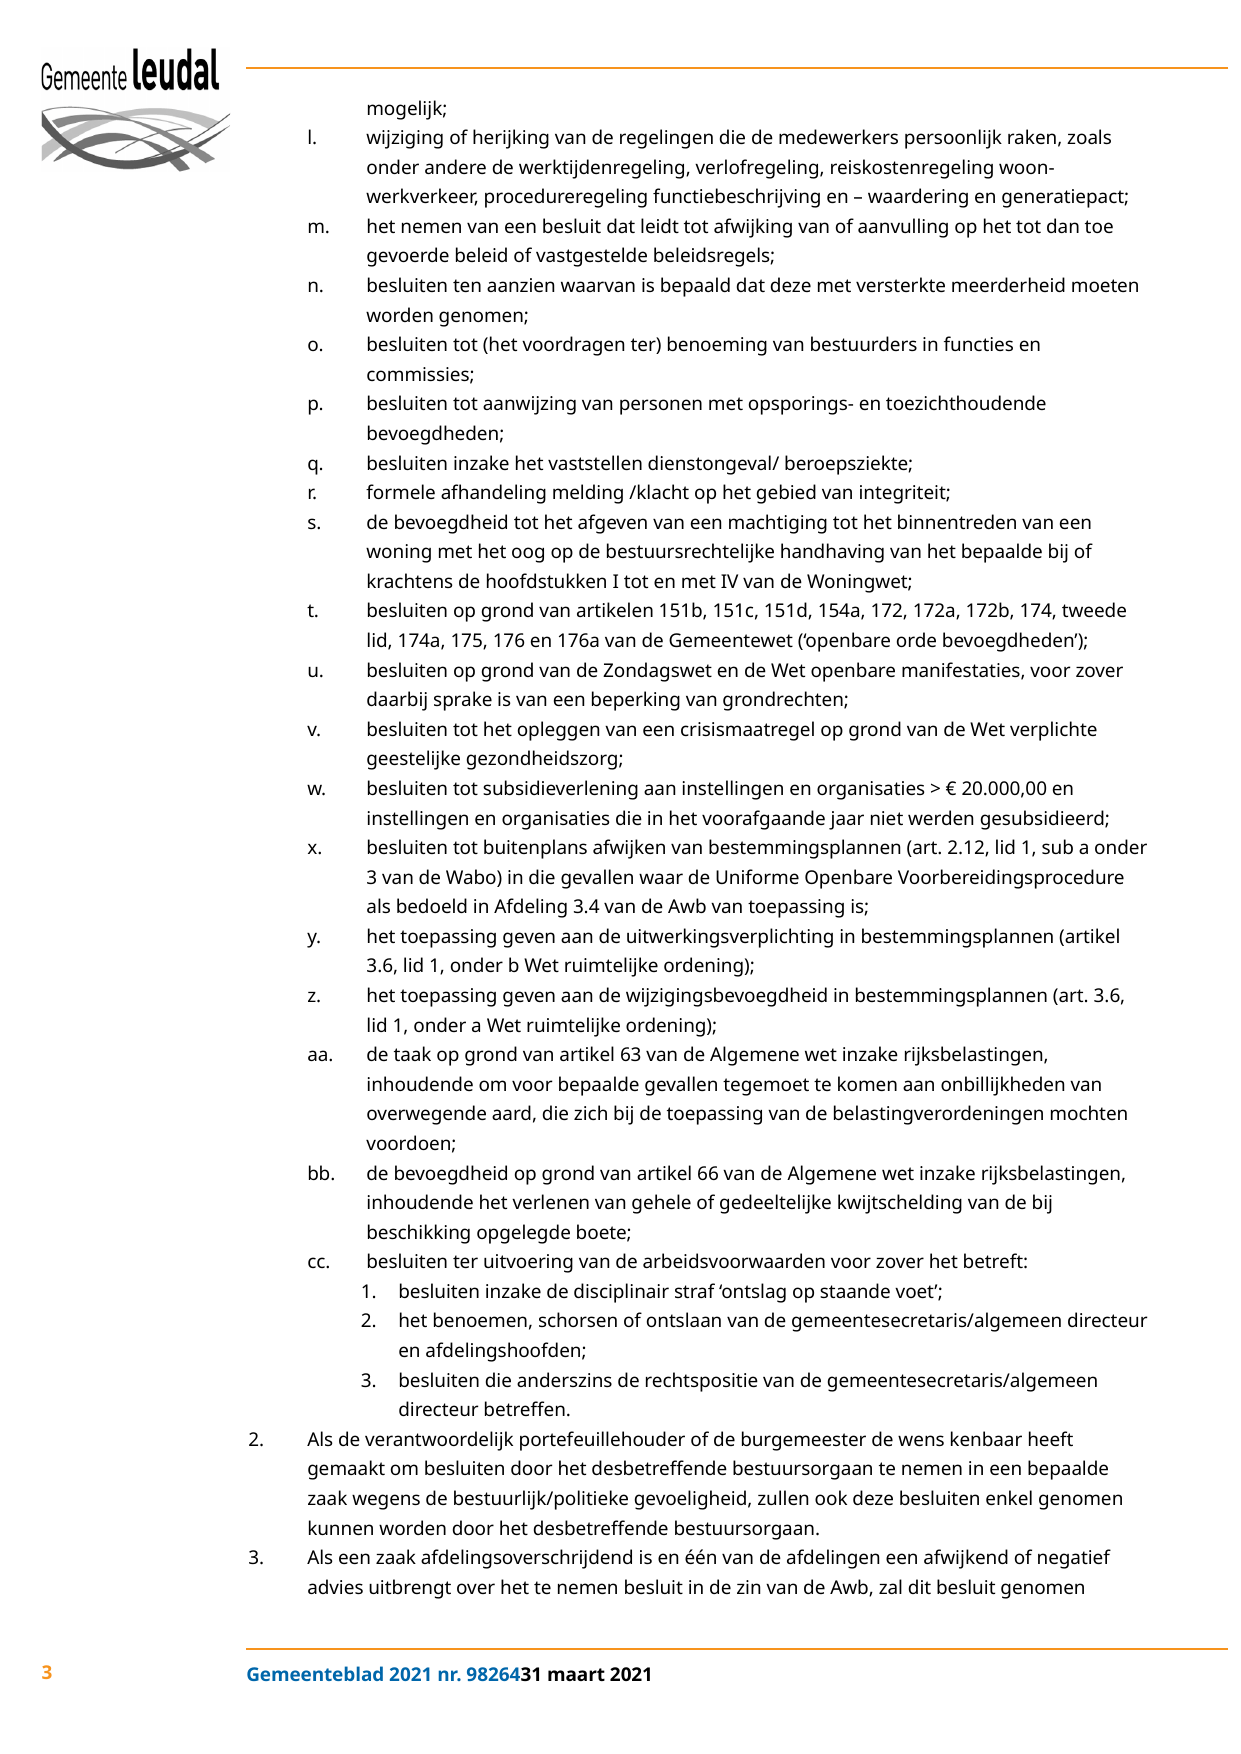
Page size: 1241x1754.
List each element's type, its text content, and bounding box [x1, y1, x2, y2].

list mogelijk; [307, 95, 1152, 121]
list besluiten tot het opleggen van een crisismaatregel op grond van de Wet verplichte geestelijke gezondheidszorg; [307, 716, 1152, 771]
list besluiten die anderszins de rechtspositie van de gemeentesecretaris/algemeen directeur betreffen. [361, 1367, 1152, 1422]
list besluiten inzake de disciplinair straf ‘ontslag op staande voet’; [361, 1278, 1152, 1304]
list besluiten tot (het voordragen ter) benoeming van bestuurders in functies en commissies; [307, 331, 1152, 387]
list besluiten ter uitvoering van de arbeidsvoorwaarden voor zover het betreft: [307, 1248, 1152, 1274]
list het benoemen, schorsen of ontslaan van de gemeentesecretaris/algemeen directeur en afdelingshoofden; [361, 1308, 1152, 1363]
list Als de verantwoordelijk portefeuillehouder of de burgemeester de wens kenbaar heeft gemaakt om besluiten door het desbetreffende bestuursorgaan te nemen in een bepaalde zaak wegens de bestuurlijk/politieke gevoeligheid, zullen ook deze besluiten enkel genomen kunnen worden door het desbetreffende bestuursorgaan. [248, 1426, 1152, 1541]
list de bevoegdheid op grond van artikel 66 van de Algemene wet inzake rijksbelastingen, inhoudende het verlenen van gehele of gedeeltelijke kwijtschelding van de bij beschikking opgelegde boete; [307, 1160, 1152, 1245]
list besluiten ten aanzien waarvan is bepaald dat deze met versterkte meerderheid moeten worden genomen; [307, 272, 1152, 328]
list het toepassing geven aan de wijzigingsbevoegdheid in bestemmingsplannen (art. 3.6, lid 1, onder a Wet ruimtelijke ordening); [307, 982, 1152, 1038]
list Als een zaak afdelingsoverschrijdend is en één van de afdelingen een afwijkend of negatief advies uitbrengt over het te nemen besluit in de zin van de Awb, zal dit besluit genomen [248, 1544, 1152, 1600]
picture [41, 47, 231, 172]
list wijziging of herijking van de regelingen die de medewerkers persoonlijk raken, zoals onder andere de werktijdenregeling, verlofregeling, reiskostenregeling woon-werkverkeer, procedureregeling functiebeschrijving en – waardering en generatiepact; [307, 124, 1152, 209]
list besluiten tot buitenplans afwijken van bestemmingsplannen (art. 2.12, lid 1, sub a onder 3 van de Wabo) in die gevallen waar de Uniforme Openbare Voorbereidingsprocedure als bedoeld in Afdeling 3.4 van de Awb van toepassing is; [307, 834, 1152, 919]
list het nemen van een besluit dat leidt tot afwijking van of aanvulling op het tot dan toe gevoerde beleid of vastgestelde beleidsregels; [307, 213, 1152, 268]
list besluiten inzake het vaststellen dienstongeval/ beroepsziekte; [307, 450, 1152, 476]
list besluiten op grond van artikelen 151b, 151c, 151d, 154a, 172, 172a, 172b, 174, tweede lid, 174a, 175, 176 en 176a van de Gemeentewet (‘openbare orde bevoegdheden’); [307, 598, 1152, 653]
list besluiten tot aanwijzing van personen met opsporings- en toezichthoudende bevoegdheden; [307, 391, 1152, 446]
list besluiten op grond van de Zondagswet en de Wet openbare manifestaties, voor zover daarbij sprake is van een beperking van grondrechten; [307, 657, 1152, 712]
list formele afhandeling melding /klacht op het gebied van integriteit; [307, 479, 1152, 505]
list besluiten tot subsidieverlening aan instellingen en organisaties > € 20.000,00 en instellingen en organisaties die in het voorafgaande jaar niet werden gesubsidieerd; [307, 775, 1152, 831]
list de taak op grond van artikel 63 van de Algemene wet inzake rijksbelastingen, inhoudende om voor bepaalde gevallen tegemoet te komen aan onbillijkheden van overwegende aard, die zich bij de toepassing van de belastingverordeningen mochten voordoen; [307, 1041, 1152, 1156]
list het toepassing geven aan de uitwerkingsverplichting in bestemmingsplannen (artikel 3.6, lid 1, onder b Wet ruimtelijke ordening); [307, 923, 1152, 978]
list de bevoegdheid tot het afgeven van een machtiging tot het binnentreden van een woning met het oog op de bestuursrechtelijke handhaving van het bepaalde bij of krachtens de hoofdstukken I tot en met IV van de Woningwet; [307, 509, 1152, 594]
